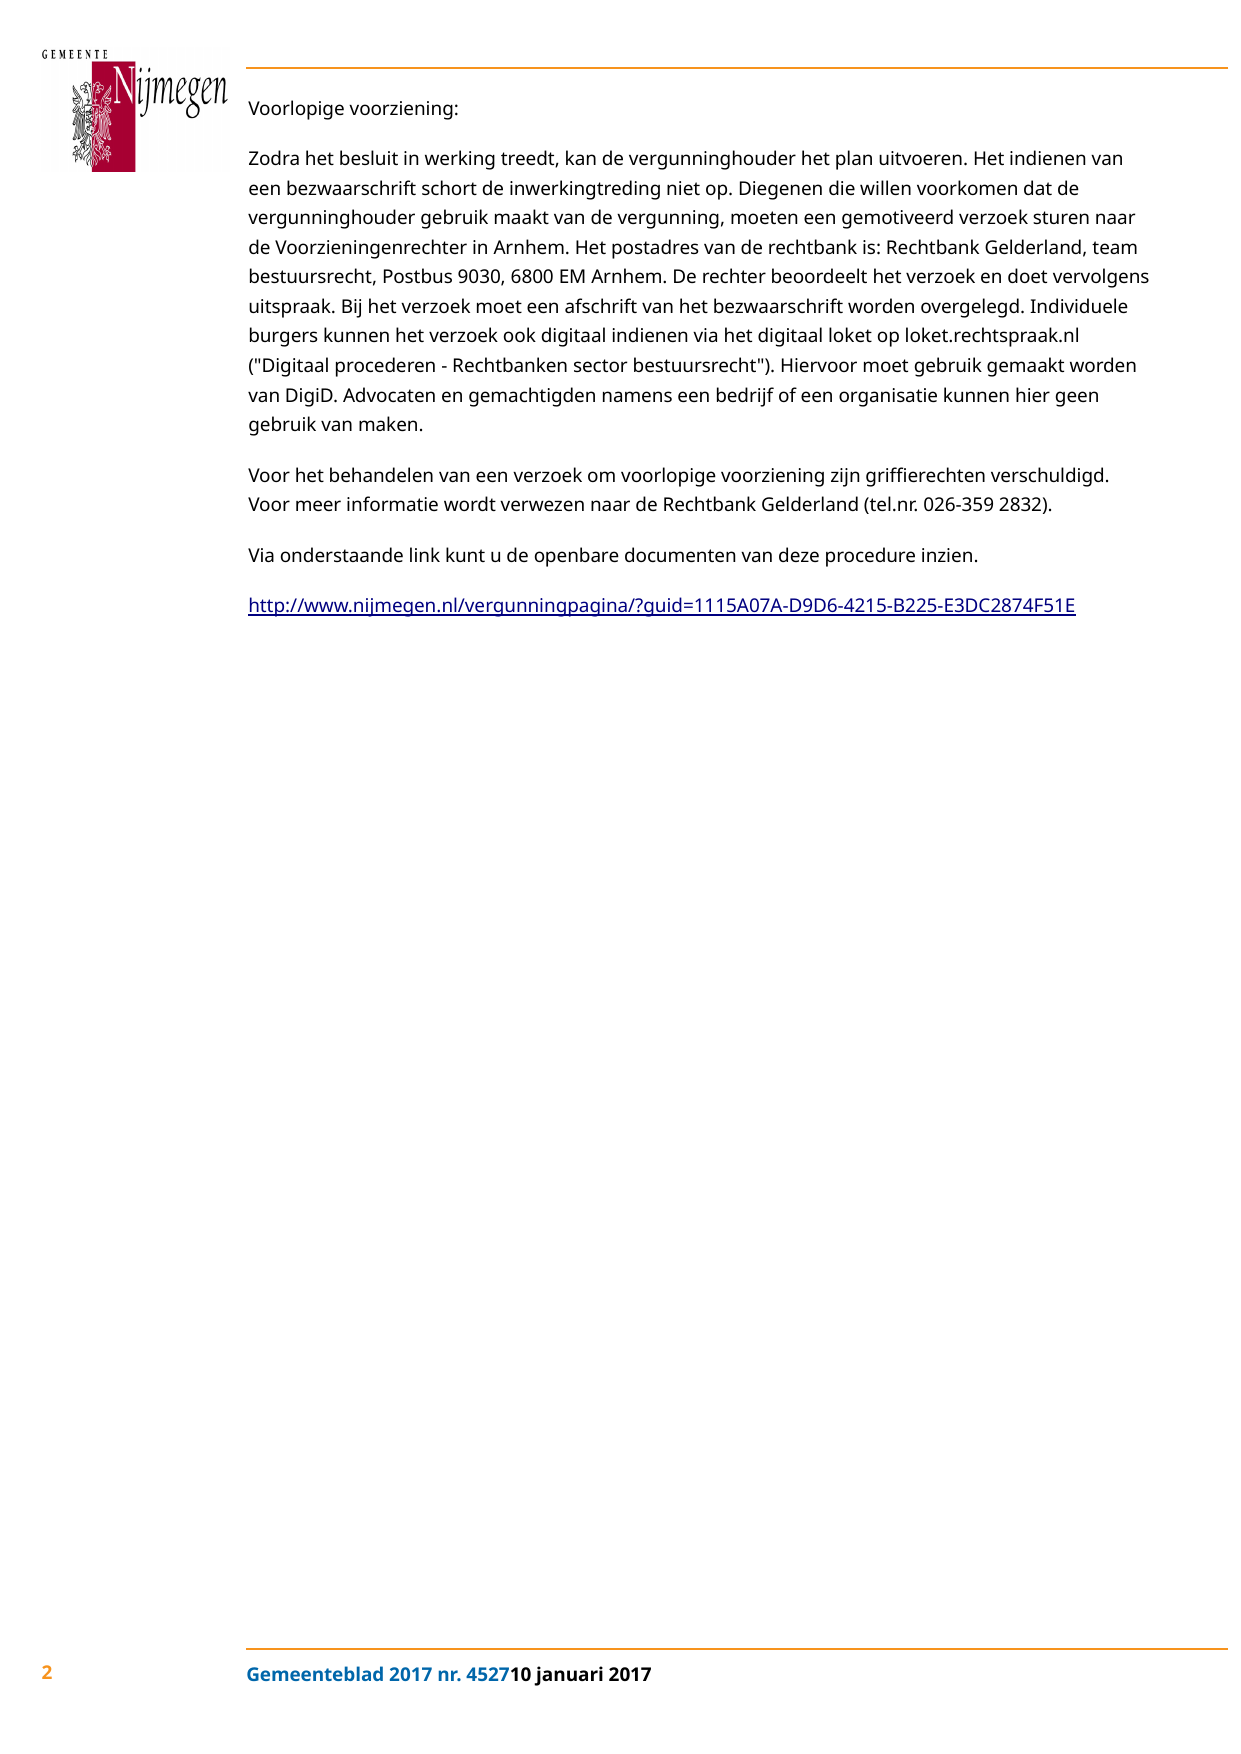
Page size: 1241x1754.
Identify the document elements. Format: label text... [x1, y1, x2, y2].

text Via onderstaande link kunt u de openbare documenten van deze procedure inzien. [248, 542, 1152, 568]
picture [41, 47, 231, 172]
text Voor het behandelen van een verzoek om voorlopige voorziening zijn griffierechten verschuldigd. Voor meer informatie wordt verwezen naar de Rechtbank Gelderland (tel.nr. 026-359 2832). [248, 462, 1152, 517]
text http://www.nijmegen.nl/vergunningpagina/?guid=1115A07A-D9D6-4215-B225-E3DC2874F51E [248, 592, 1152, 618]
text Zodra het besluit in werking treedt, kan de vergunninghouder het plan uitvoeren. Het indienen van een bezwaarschrift schort de inwerkingtreding niet op. Diegenen die willen voorkomen dat de vergunninghouder gebruik maakt van de vergunning, moeten een gemotiveerd verzoek sturen naar de Voorzieningenrechter in Arnhem. Het postadres van de rechtbank is: Rechtbank Gelderland, team bestuursrecht, Postbus 9030, 6800 EM Arnhem. De rechter beoordeelt het verzoek en doet vervolgens uitspraak. Bij het verzoek moet een afschrift van het bezwaarschrift worden overgelegd. Individuele burgers kunnen het verzoek ook digitaal indienen via het digitaal loket op loket.rechtspraak.nl ("Digitaal procederen - Rechtbanken sector bestuursrecht"). Hiervoor moet gebruik gemaakt worden van DigiD. Advocaten en gemachtigden namens een bedrijf of een organisatie kunnen hier geen gebruik van maken. [248, 145, 1152, 437]
text Voorlopige voorziening: [248, 95, 1152, 121]
